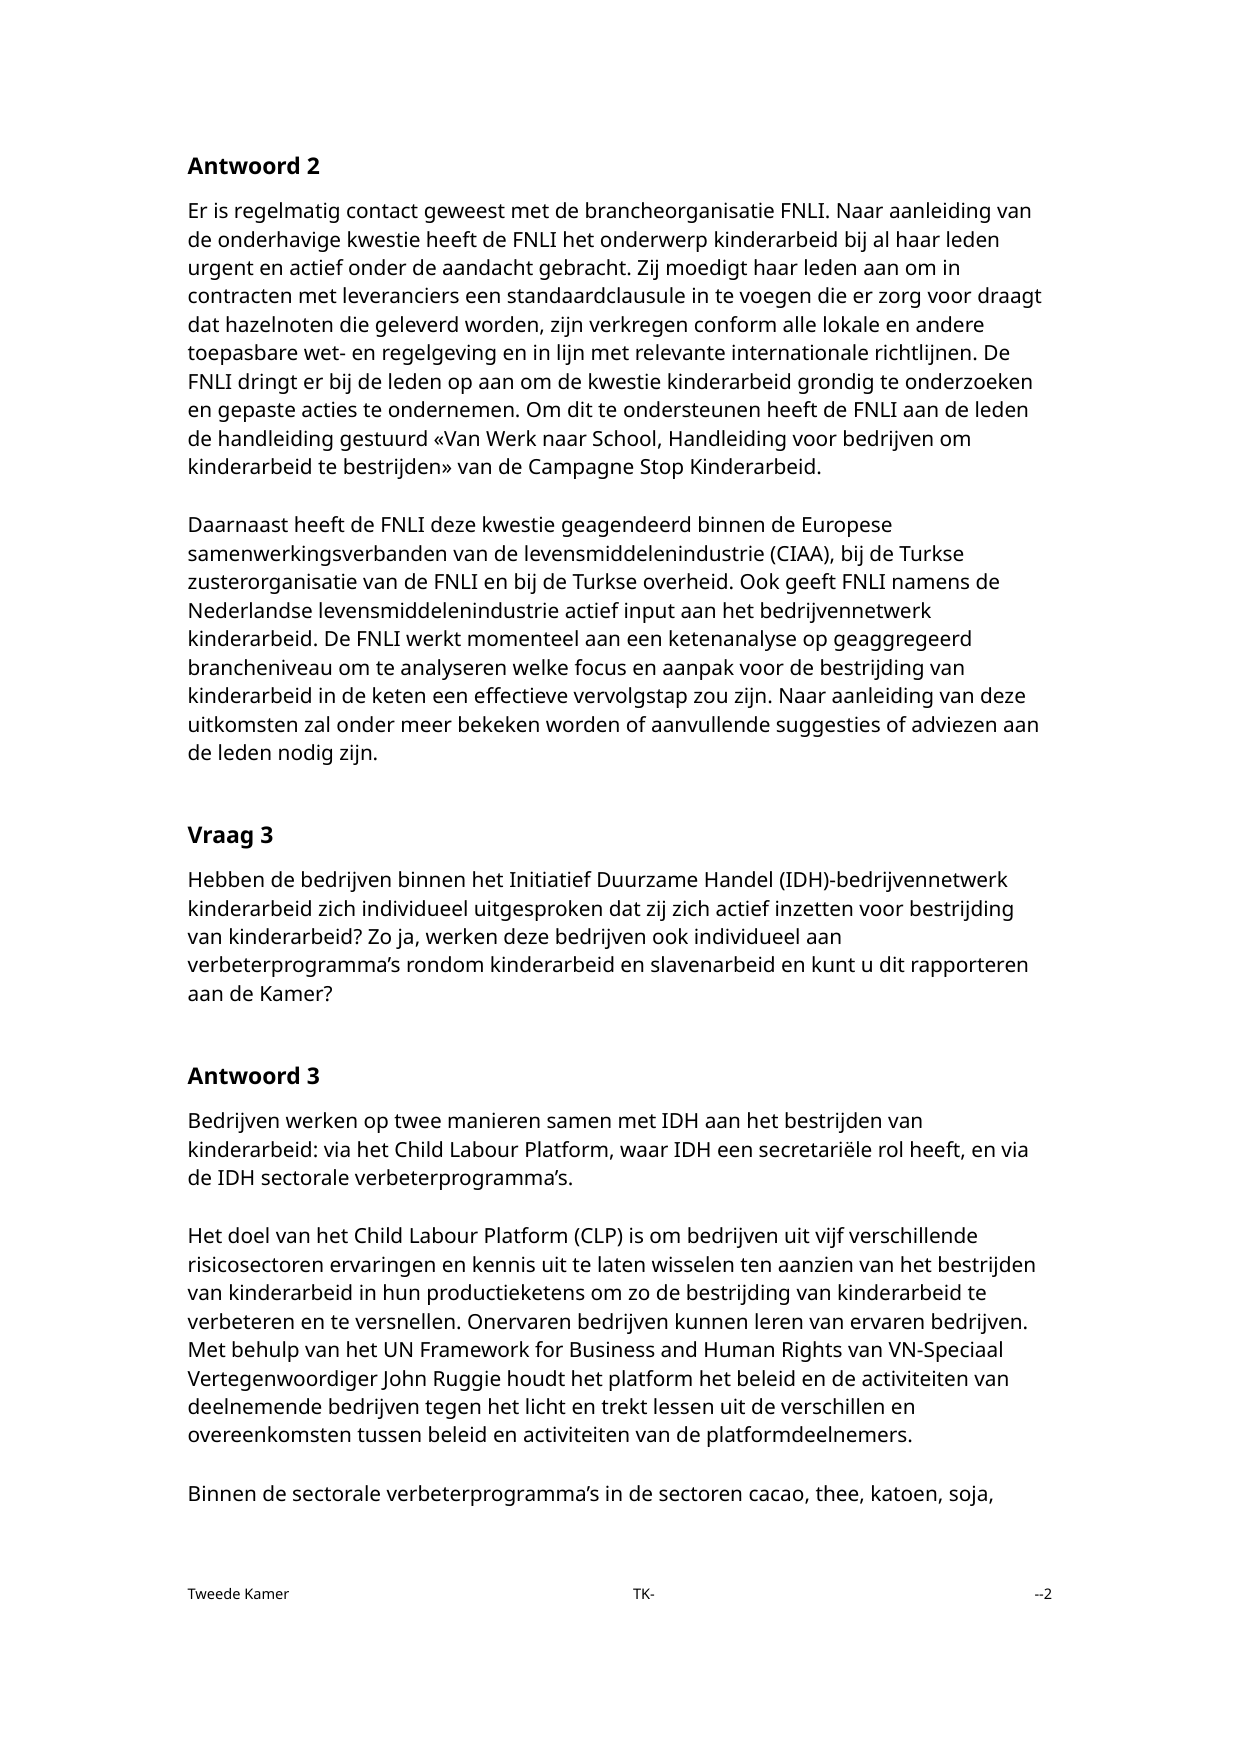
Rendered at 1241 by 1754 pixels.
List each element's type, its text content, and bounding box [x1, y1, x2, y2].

text Binnen de sectorale verbeterprogramma’s in de sectoren cacao, thee, katoen, soja, [187, 1479, 1053, 1507]
text Er is regelmatig contact geweest met de brancheorganisatie FNLI. Naar aanleiding van de onderhavige kwestie heeft de FNLI het onderwerp kinderarbeid bij al haar leden urgent en actief onder de aandacht gebracht. Zij moedigt haar leden aan om in contracten met leveranciers een standaardclausule in te voegen die er zorg voor draagt dat hazelnoten die geleverd worden, zijn verkregen conform alle lokale en andere toepasbare wet- en regelgeving en in lijn met relevante internationale richtlijnen. De FNLI dringt er bij de leden op aan om de kwestie kinderarbeid grondig te onderzoeken en gepaste acties te ondernemen. Om dit te ondersteunen heeft de FNLI aan de leden de handleiding gestuurd «Van Werk naar School, Handleiding voor bedrijven om kinderarbeid te bestrijden» van de Campagne Stop Kinderarbeid. [187, 196, 1053, 481]
text Bedrijven werken op twee manieren samen met IDH aan het bestrijden van kinderarbeid: via het Child Labour Platform, waar IDH een secretariële rol heeft, en via de IDH sectorale verbeterprogramma’s. [187, 1106, 1053, 1192]
text Daarnaast heeft de FNLI deze kwestie geagendeerd binnen de Europese samenwerkingsverbanden van de levensmiddelenindustrie (CIAA), bij de Turkse zusterorganisatie van de FNLI en bij de Turkse overheid. Ook geeft FNLI namens de Nederlandse levensmiddelenindustrie actief input aan het bedrijvennetwerk kinderarbeid. De FNLI werkt momenteel aan een ketenanalyse op geaggregeerd brancheniveau om te analyseren welke focus en aanpak voor de bestrijding van kinderarbeid in de keten een effectieve vervolgstap zou zijn. Naar aanleiding van deze uitkomsten zal onder meer bekeken worden of aanvullende suggesties of adviezen aan de leden nodig zijn. [187, 511, 1053, 767]
subtitle Antwoord 2 [187, 150, 1053, 181]
text Hebben de bedrijven binnen het Initiatief Duurzame Handel (IDH)-bedrijvennetwerk kinderarbeid zich individueel uitgesproken dat zij zich actief inzetten voor bestrijding van kinderarbeid? Zo ja, werken deze bedrijven ook individueel aan verbeterprogramma’s rondom kinderarbeid en slavenarbeid en kunt u dit rapporteren aan de Kamer? [187, 865, 1053, 1007]
text Het doel van het Child Labour Platform (CLP) is om bedrijven uit vijf verschillende risicosectoren ervaringen en kennis uit te laten wisselen ten aanzien van het bestrijden van kinderarbeid in hun productieketens om zo de bestrijding van kinderarbeid te verbeteren en te versnellen. Onervaren bedrijven kunnen leren van ervaren bedrijven. Met behulp van het UN Framework for Business and Human Rights van VN-Speciaal Vertegenwoordiger John Ruggie houdt het platform het beleid en de activiteiten van deelnemende bedrijven tegen het licht en trekt lessen uit de verschillen en overeenkomsten tussen beleid en activiteiten van de platformdeelnemers. [187, 1222, 1053, 1449]
subtitle Antwoord 3 [187, 1060, 1053, 1091]
subtitle Vraag 3 [187, 819, 1053, 850]
